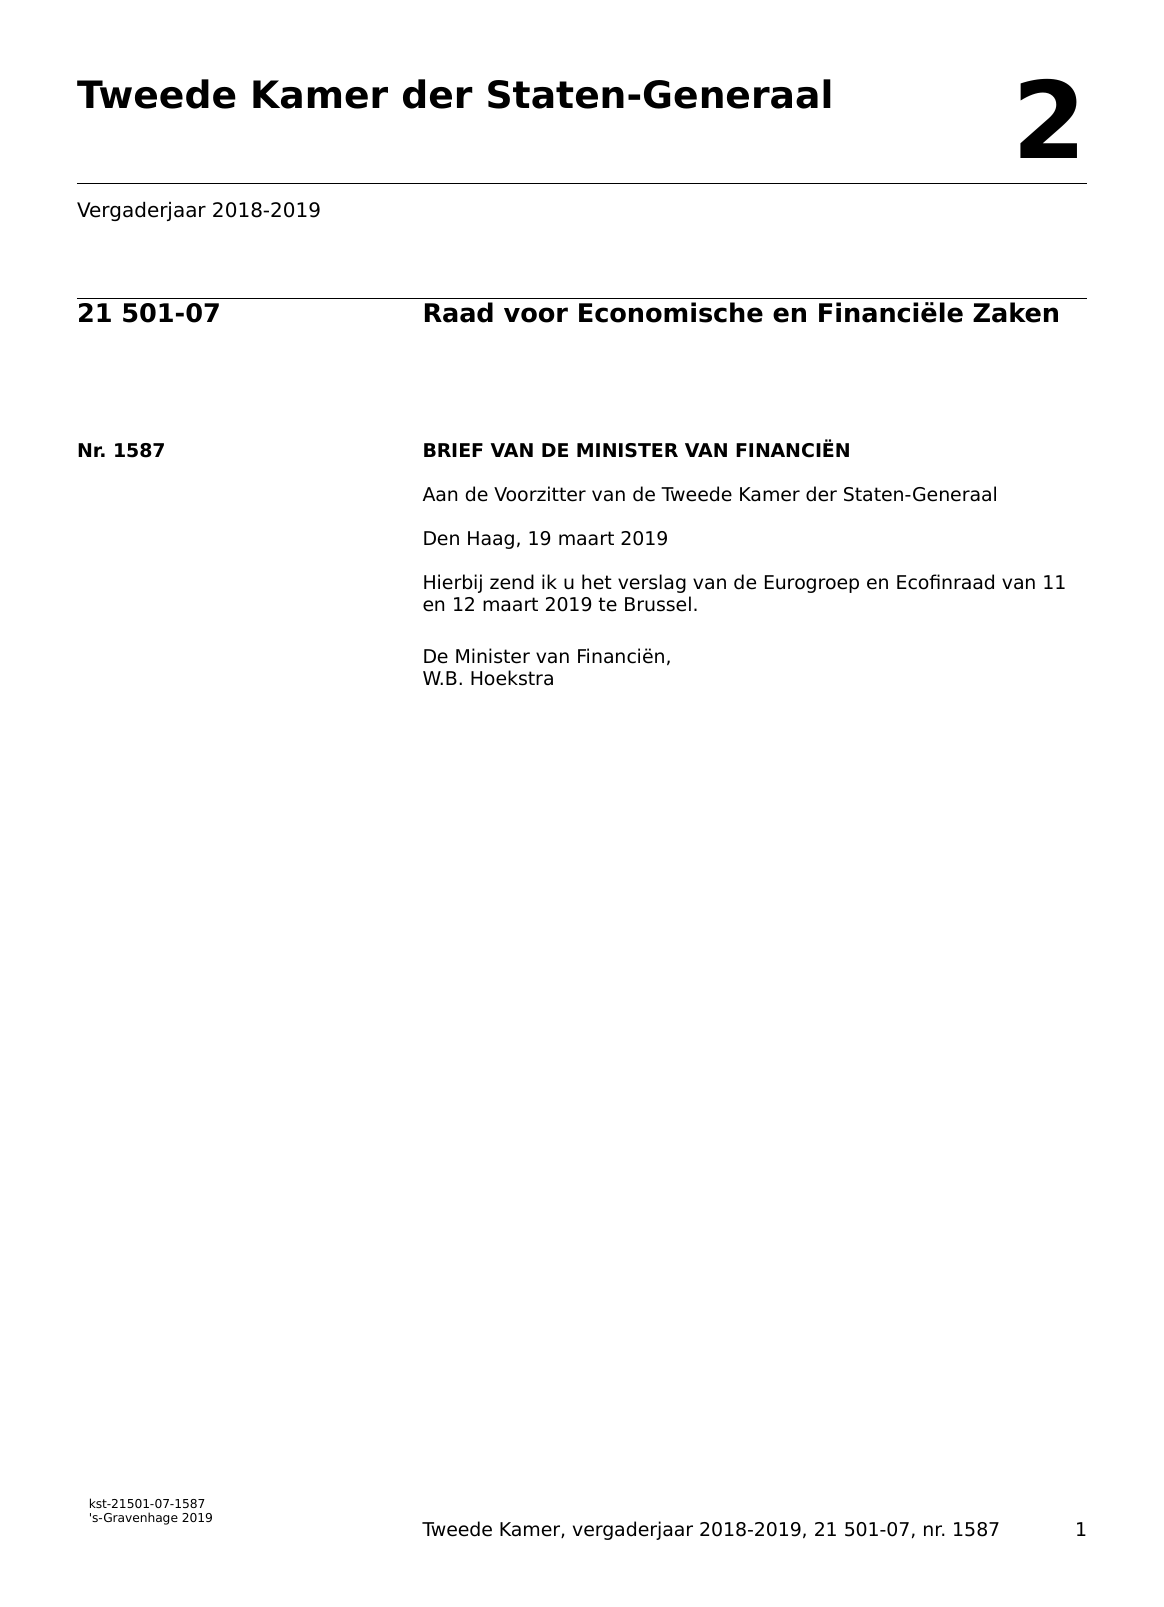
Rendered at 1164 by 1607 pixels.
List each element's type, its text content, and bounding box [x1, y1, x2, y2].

table_header Tweede Kamer der Staten-Generaal [77, 59, 886, 183]
text Hierbij zend ik u het verslag van de Eurogroep en Ecofinraad van 11 en 12 maart 2019 te Brussel. [422, 572, 1087, 616]
text 's-Gravenhage 2019 [88, 1511, 323, 1525]
subtitle Nr. 1587 BRIEF VAN DE MINISTER VAN FINANCIËN [77, 440, 1087, 462]
text kst-21501-07-1587 [88, 1497, 323, 1511]
table_cell Vergaderjaar 2018-2019 [77, 184, 1087, 298]
text De Minister van Financiën, W.B. Hoekstra [422, 646, 1087, 690]
subtitle 21 501-07 Raad voor Economische en Financiële Zaken [77, 299, 1087, 329]
table_header 2 [886, 59, 1087, 183]
text Den Haag, 19 maart 2019 [422, 528, 1087, 550]
text Aan de Voorzitter van de Tweede Kamer der Staten-Generaal [422, 484, 1087, 506]
